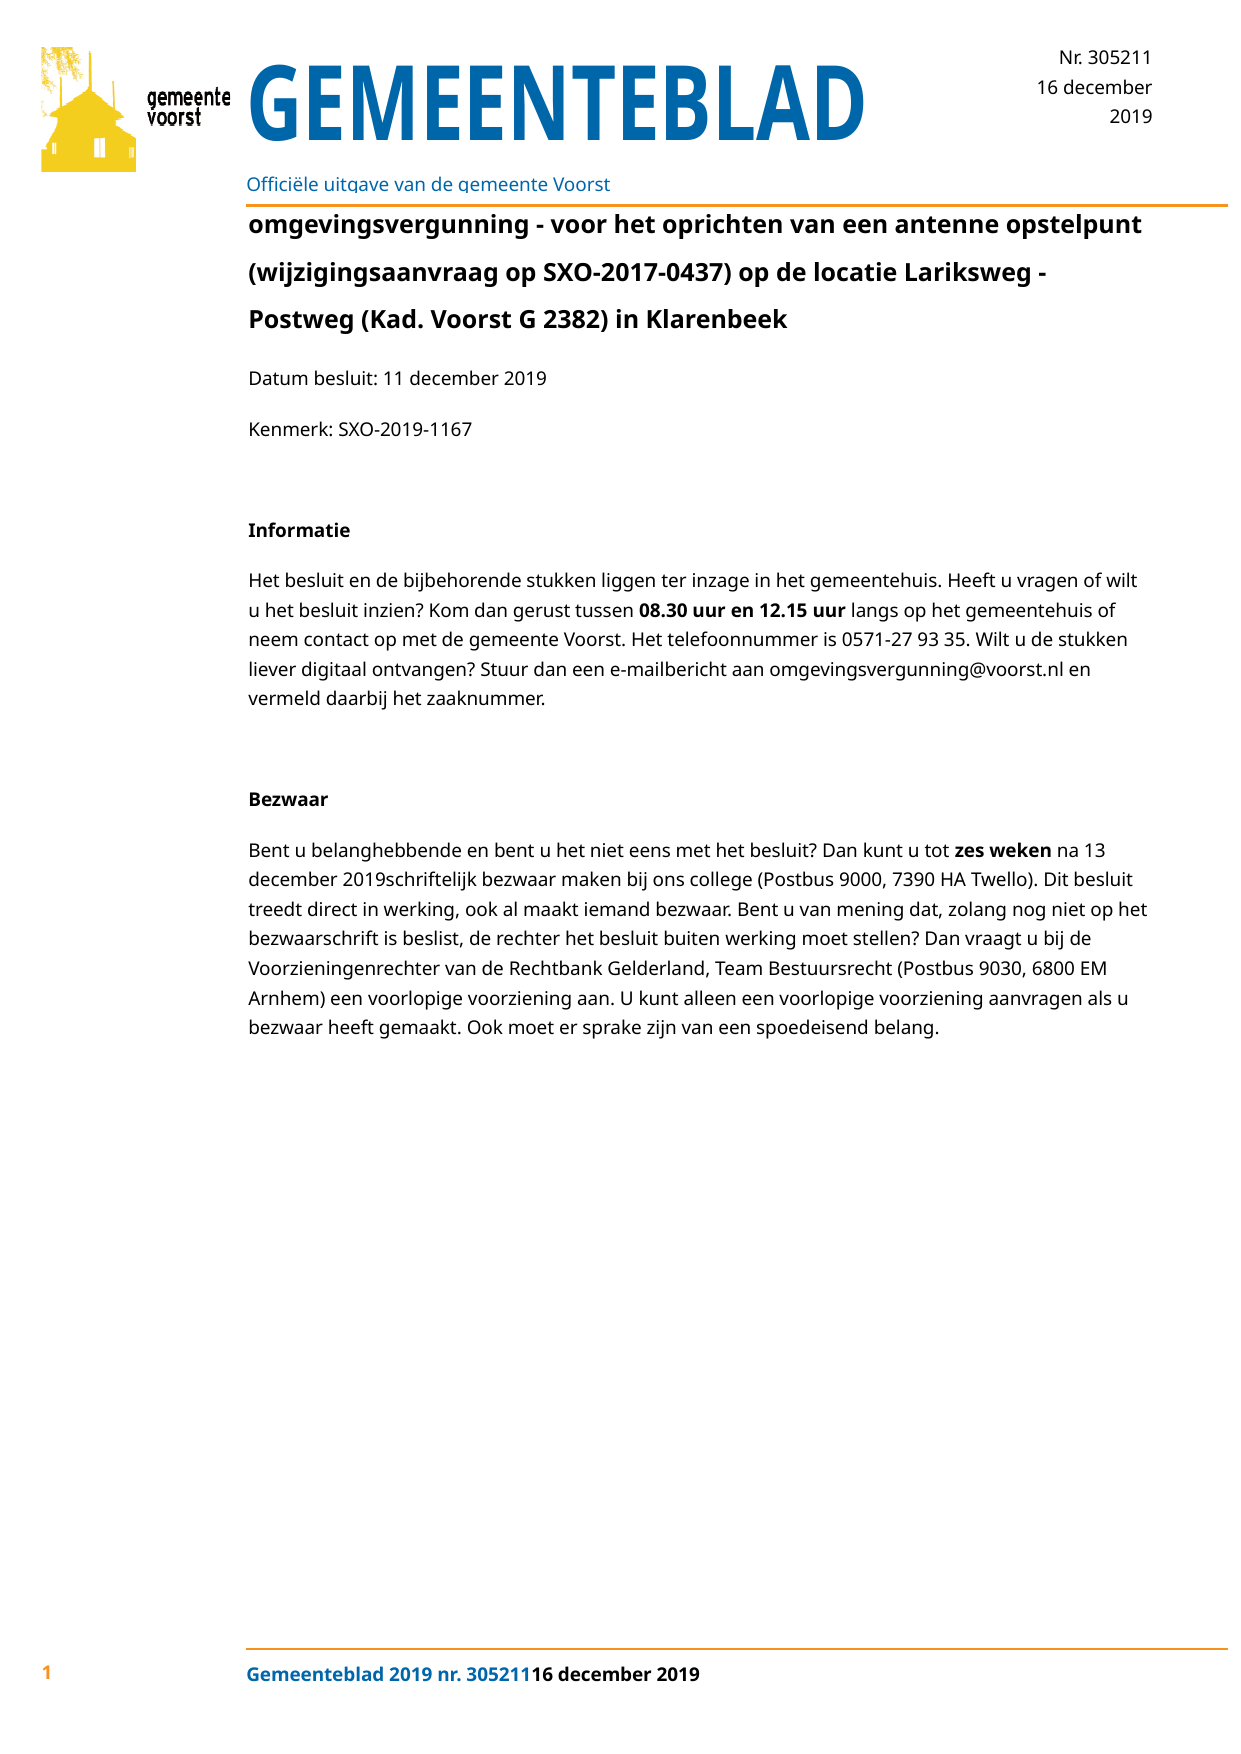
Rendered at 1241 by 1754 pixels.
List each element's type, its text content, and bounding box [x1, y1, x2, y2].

picture [41, 47, 231, 172]
text Bent u belanghebbende en bent u het niet eens met het besluit? Dan kunt u tot zes weken na 13 december 2019schriftelijk bezwaar maken bij ons college (Postbus 9000, 7390 HA Twello). Dit besluit treedt direct in werking, ook al maakt iemand bezwaar. Bent u van mening dat, zolang nog niet op het bezwaarschrift is beslist, de rechter het besluit buiten werking moet stellen? Dan vraagt u bij de Voorzieningenrechter van de Rechtbank Gelderland, Team Bestuursrecht (Postbus 9030, 6800 EM Arnhem) een voorlopige voorziening aan. U kunt alleen een voorlopige voorziening aanvragen als u bezwaar heeft gemaakt. Ook moet er sprake zijn van een spoedeisend belang. [248, 837, 1152, 1040]
text Datum besluit: 11 december 2019 [248, 366, 1152, 391]
text Informatie [248, 517, 1152, 542]
text omgevingsvergunning - voor het oprichten van een antenne opstelpunt (wijzigingsaanvraag op SXO-2017-0437) op de locatie Lariksweg - Postweg (Kad. Voorst G 2382) in Klarenbeek [248, 207, 1152, 336]
text Kenmerk: SXO-2019-1167 [248, 416, 1152, 442]
text Het besluit en de bijbehorende stukken liggen ter inzage in het gemeentehuis. Heeft u vragen of wilt u het besluit inzien? Kom dan gerust tussen 08.30 uur en 12.15 uur langs op het gemeentehuis of neem contact op met de gemeente Voorst. Het telefoonnummer is 0571-27 93 35. Wilt u de stukken liever digitaal ontvangen? Stuur dan een e-mailbericht aan omgevingsvergunning@voorst.nl en vermeld daarbij het zaaknummer. [248, 567, 1152, 711]
text Bezwaar [248, 786, 1152, 812]
